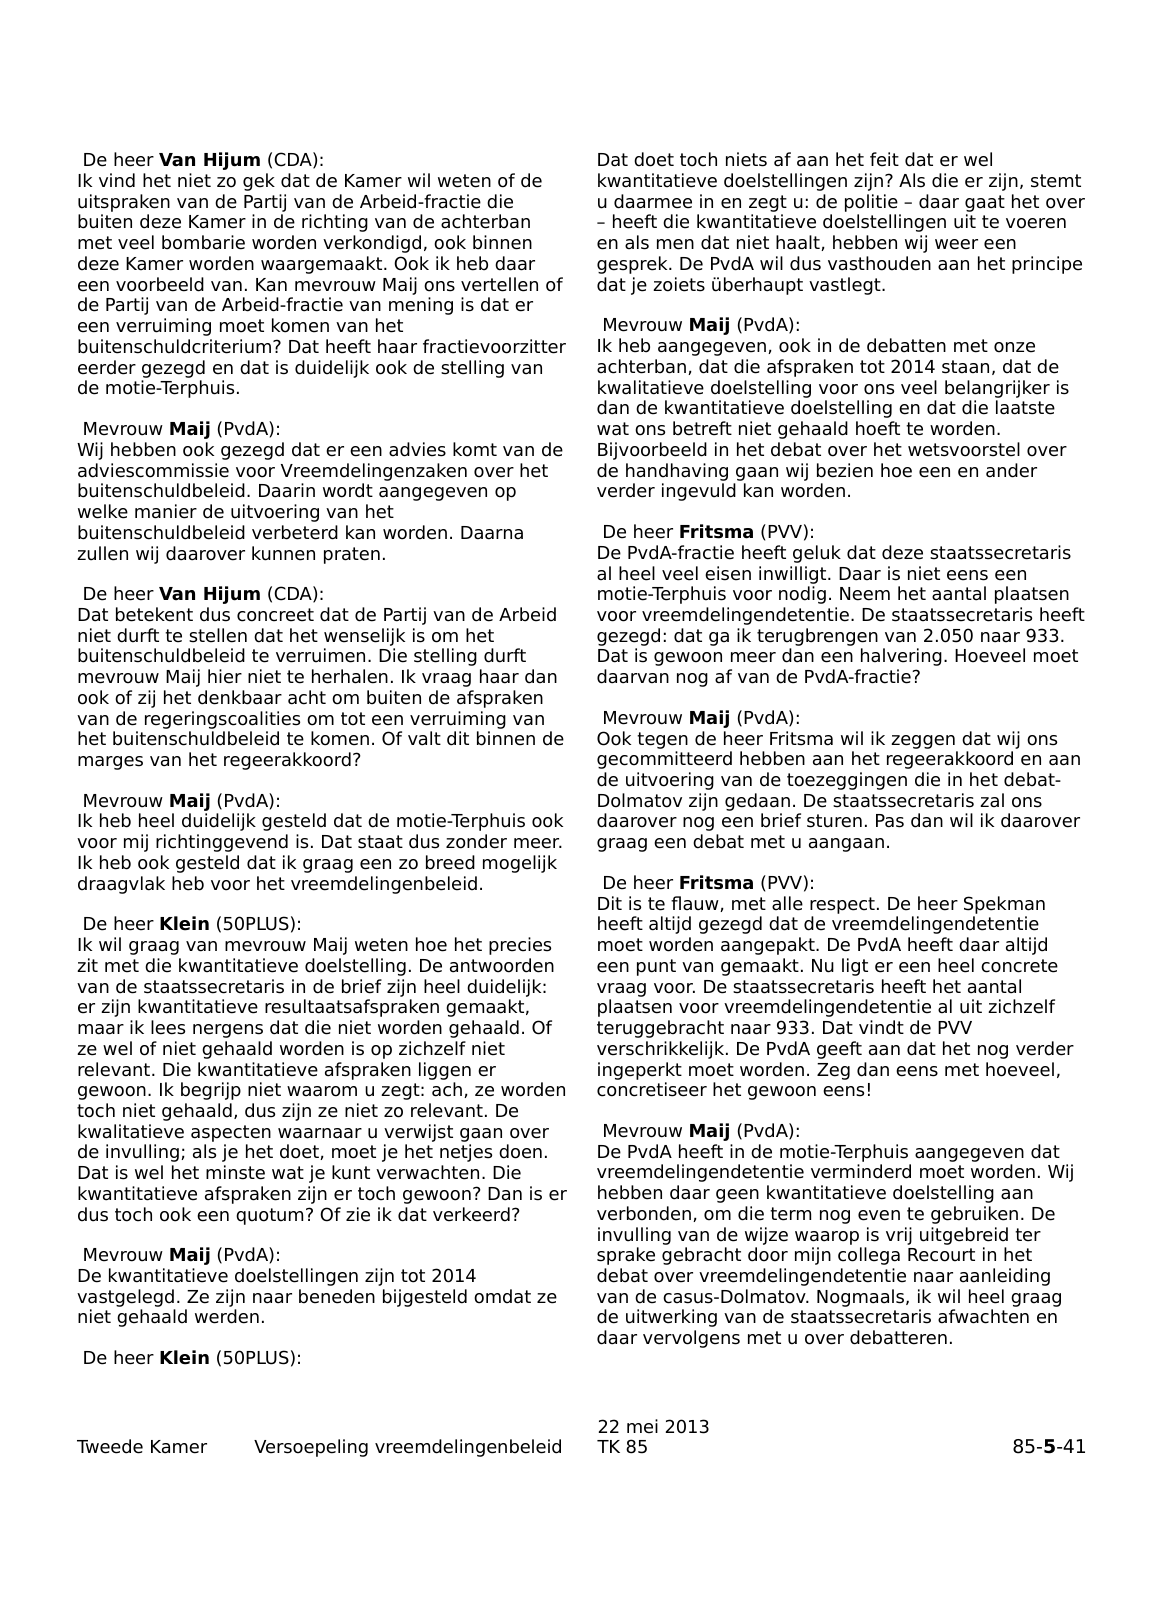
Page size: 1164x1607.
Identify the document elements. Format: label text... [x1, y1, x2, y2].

text Ik heb aangegeven, ook in de debatten met onze achterban, dat die afspraken tot 2014 staan, dat de kwalitatieve doelstelling voor ons veel belangrijker is dan de kwantitatieve doelstelling en dat die laatste wat ons betreft niet gehaald hoeft te worden. Bijvoorbeeld in het debat over het wetsvoorstel over de handhaving gaan wij bezien hoe een en ander verder ingevuld kan worden. [596, 336, 1087, 502]
text De PvdA-fractie heeft geluk dat deze staatssecretaris al heel veel eisen inwilligt. Daar is niet eens een motie-Terphuis voor nodig. Neem het aantal plaatsen voor vreemdelingendetentie. De staatssecretaris heeft gezegd: dat ga ik terugbrengen van 2.050 naar 933. Dat is gewoon meer dan een halvering. Hoeveel moet daarvan nog af van de PvdA-fractie? [596, 543, 1087, 688]
text Ik wil graag van mevrouw Maij weten hoe het precies zit met die kwantitatieve doelstelling. De antwoorden van de staatssecretaris in de brief zijn heel duidelijk: er zijn kwantitatieve resultaatsafspraken gemaakt, maar ik lees nergens dat die niet worden gehaald. Of ze wel of niet gehaald worden is op zichzelf niet relevant. Die kwantitatieve afspraken liggen er gewoon. Ik begrijp niet waarom u zegt: ach, ze worden toch niet gehaald, dus zijn ze niet zo relevant. De kwalitatieve aspecten waarnaar u verwijst gaan over de invulling; als je het doet, moet je het netjes doen. Dat is wel het minste wat je kunt verwachten. Die kwantitatieve afspraken zijn er toch gewoon? Dan is er dus toch ook een quotum? Of zie ik dat verkeerd? [77, 935, 567, 1225]
text De heer Klein (50PLUS): [77, 1348, 567, 1369]
text De heer Fritsma (PVV): [596, 873, 1087, 893]
text De heer Fritsma (PVV): [596, 522, 1087, 543]
text Mevrouw Maij (PvdA): [596, 1121, 1087, 1142]
text Dat betekent dus concreet dat de Partij van de Arbeid niet durft te stellen dat het wenselijk is om het buitenschuldbeleid te verruimen. Die stelling durft mevrouw Maij hier niet te herhalen. Ik vraag haar dan ook of zij het denkbaar acht om buiten de afspraken van de regeringscoalities om tot een verruiming van het buitenschuldbeleid te komen. Of valt dit binnen de marges van het regeerakkoord? [77, 605, 567, 771]
text Ik vind het niet zo gek dat de Kamer wil weten of de uitspraken van de Partij van de Arbeid-fractie die buiten deze Kamer in de richting van de achterban met veel bombarie worden verkondigd, ook binnen deze Kamer worden waargemaakt. Ook ik heb daar een voorbeeld van. Kan mevrouw Maij ons vertellen of de Partij van de Arbeid-fractie van mening is dat er een verruiming moet komen van het buitenschuldcriterium? Dat heeft haar fractievoorzitter eerder gezegd en dat is duidelijk ook de stelling van de motie-Terphuis. [77, 171, 567, 399]
text Ik heb heel duidelijk gesteld dat de motie-Terphuis ook voor mij richtinggevend is. Dat staat dus zonder meer. Ik heb ook gesteld dat ik graag een zo breed mogelijk draagvlak heb voor het vreemdelingenbeleid. [77, 811, 567, 894]
text De heer Klein (50PLUS): [77, 914, 567, 935]
text Mevrouw Maij (PvdA): [596, 708, 1087, 728]
text De kwantitatieve doelstellingen zijn tot 2014 vastgelegd. Ze zijn naar beneden bijgesteld omdat ze niet gehaald werden. [77, 1266, 567, 1328]
text Mevrouw Maij (PvdA): [77, 791, 567, 811]
text De PvdA heeft in de motie-Terphuis aangegeven dat vreemdelingendetentie verminderd moet worden. Wij hebben daar geen kwantitatieve doelstelling aan verbonden, om die term nog even te gebruiken. De invulling van de wijze waarop is vrij uitgebreid ter sprake gebracht door mijn collega Recourt in het debat over vreemdelingendetentie naar aanleiding van de casus-Dolmatov. Nogmaals, ik wil heel graag de uitwerking van de staatssecretaris afwachten en daar vervolgens met u over debatteren. [596, 1142, 1087, 1349]
text Mevrouw Maij (PvdA): [77, 419, 567, 440]
text Mevrouw Maij (PvdA): [596, 315, 1087, 336]
text Dat doet toch niets af aan het feit dat er wel kwantitatieve doelstellingen zijn? Als die er zijn, stemt u daarmee in en zegt u: de politie – daar gaat het over – heeft die kwantitatieve doelstellingen uit te voeren en als men dat niet haalt, hebben wij weer een gesprek. De PvdA wil dus vasthouden aan het principe dat je zoiets überhaupt vastlegt. [596, 150, 1087, 295]
text Ook tegen de heer Fritsma wil ik zeggen dat wij ons gecommitteerd hebben aan het regeerakkoord en aan de uitvoering van de toezeggingen die in het debat-Dolmatov zijn gedaan. De staatssecretaris zal ons daarover nog een brief sturen. Pas dan wil ik daarover graag een debat met u aangaan. [596, 728, 1087, 853]
text De heer Van Hijum (CDA): [77, 584, 567, 605]
text Dit is te flauw, met alle respect. De heer Spekman heeft altijd gezegd dat de vreemdelingendetentie moet worden aangepakt. De PvdA heeft daar altijd een punt van gemaakt. Nu ligt er een heel concrete vraag voor. De staatssecretaris heeft het aantal plaatsen voor vreemdelingendetentie al uit zichzelf teruggebracht naar 933. Dat vindt de PVV verschrikkelijk. De PvdA geeft aan dat het nog verder ingeperkt moet worden. Zeg dan eens met hoeveel, concretiseer het gewoon eens! [596, 893, 1087, 1101]
text De heer Van Hijum (CDA): [77, 150, 567, 171]
text Wij hebben ook gezegd dat er een advies komt van de adviescommissie voor Vreemdelingenzaken over het buitenschuldbeleid. Daarin wordt aangegeven op welke manier de uitvoering van het buitenschuldbeleid verbeterd kan worden. Daarna zullen wij daarover kunnen praten. [77, 440, 567, 564]
text Mevrouw Maij (PvdA): [77, 1245, 567, 1266]
